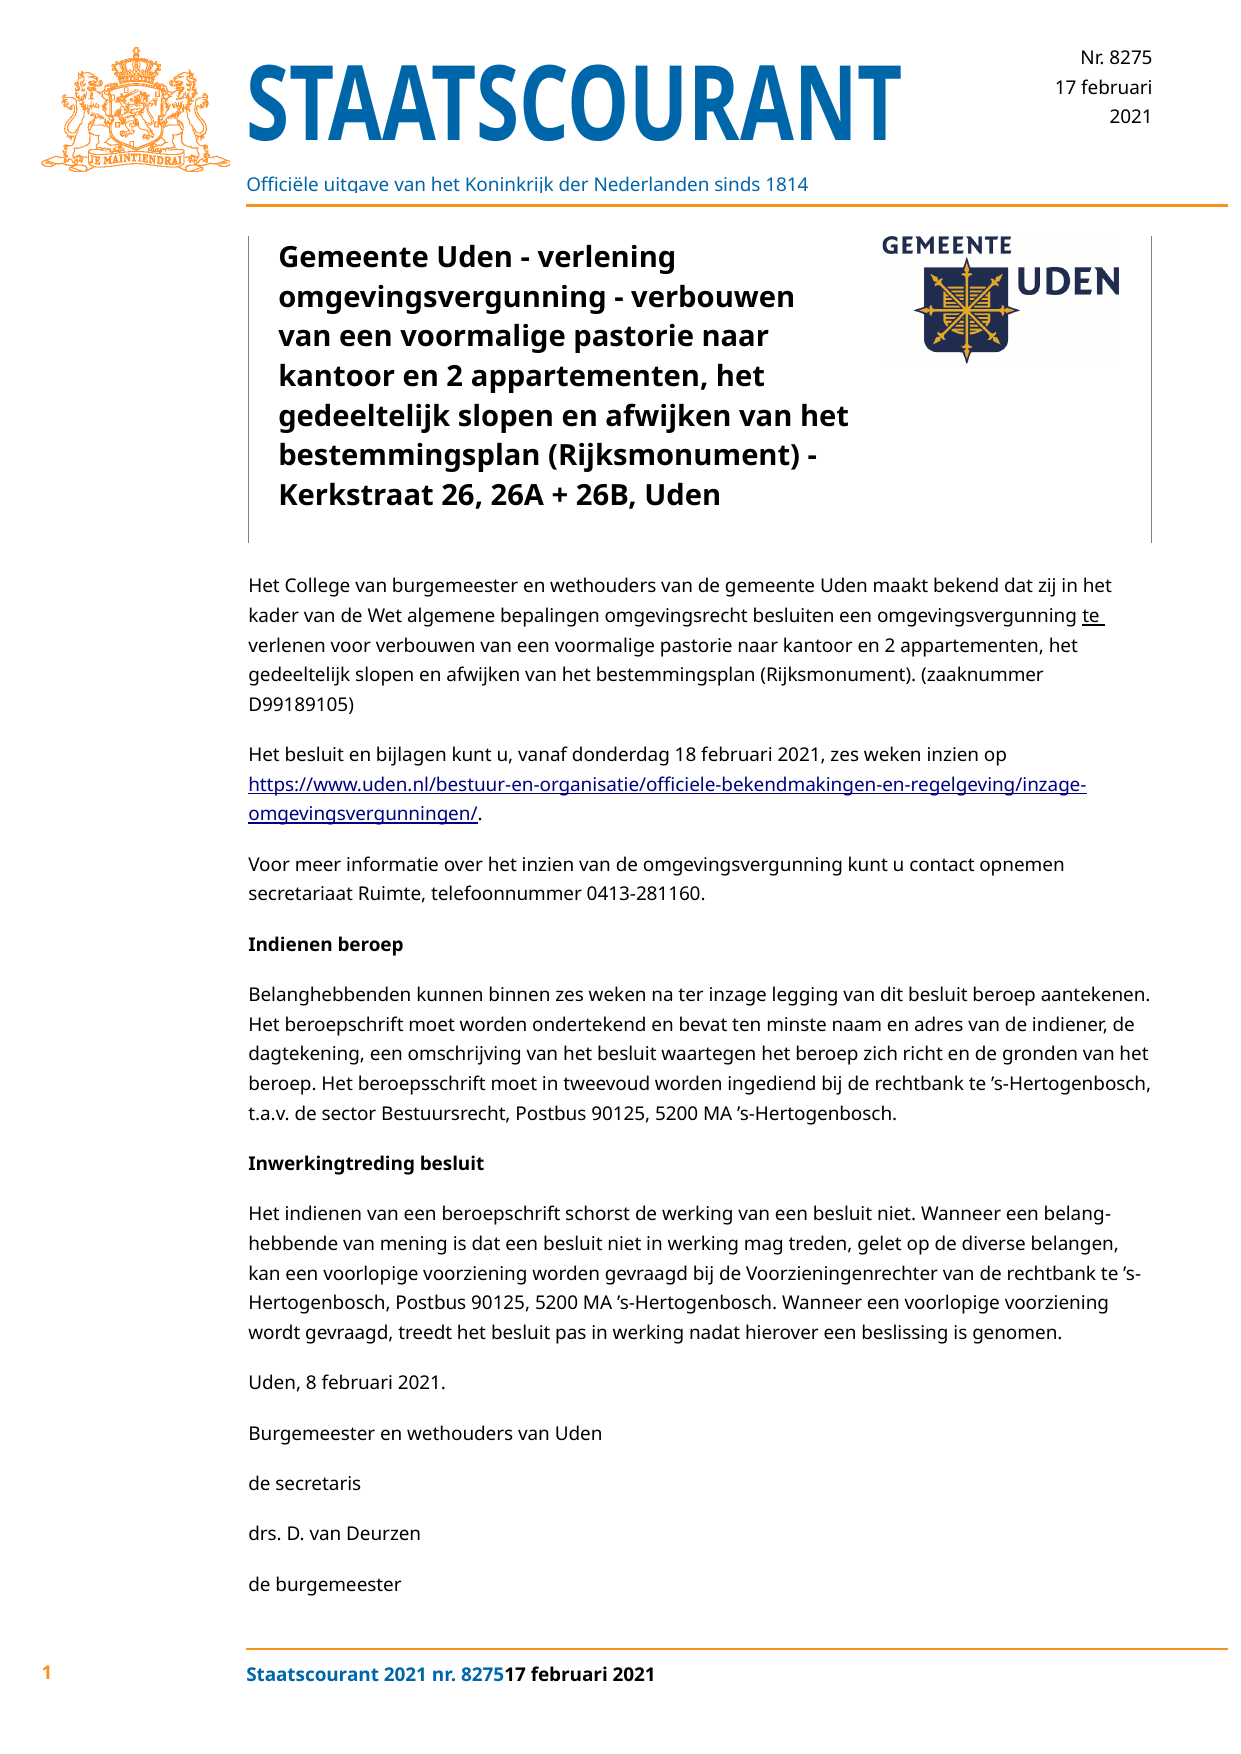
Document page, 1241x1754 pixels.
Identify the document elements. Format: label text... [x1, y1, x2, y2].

text Het besluit en bijlagen kunt u, vanaf donderdag 18 februari 2021, zes weken inzien op https://www.uden.nl/bestuur-en-organisatie/officiele-bekendmakingen-en-regelgeving/inzage-omgevingsvergunningen/. [248, 741, 1152, 826]
picture [41, 47, 231, 172]
table_header Gemeente Uden - verlening omgevingsvergunning - verbouwen van een voormalige pastorie naar kantoor en 2 appartementen, het gedeeltelijk slopen en afwijken van het bestemmingsplan (Rijksmonument) - Kerkstraat 26, 26A + 26B, Uden [249, 236, 850, 543]
text de burgemeester [248, 1571, 1152, 1597]
text Voor meer informatie over het inzien van de omgevingsvergunning kunt u contact opnemen secretariaat Ruimte, telefoonnummer 0413-281160. [248, 851, 1152, 906]
picture [882, 236, 1119, 364]
text Uden, 8 februari 2021. [248, 1369, 1152, 1395]
text Belanghebbenden kunnen binnen zes weken na ter inzage legging van dit besluit beroep aantekenen. Het beroepschrift moet worden ondertekend en bevat ten minste naam en adres van de indiener, de dagtekening, een omschrijving van het besluit waartegen het beroep zich richt en de gronden van het beroep. Het beroepsschrift moet in tweevoud worden ingediend bij de rechtbank te ’s-Hertogenbosch, t.a.v. de sector Bestuursrecht, Postbus 90125, 5200 MA ’s-Hertogenbosch. [248, 981, 1152, 1126]
text Inwerkingtreding besluit [248, 1150, 1152, 1176]
text drs. D. van Deurzen [248, 1521, 1152, 1546]
table_header [850, 236, 1151, 543]
text Het College van burgemeester en wethouders van de gemeente Uden maakt bekend dat zij in het kader van de Wet algemene bepalingen omgevingsrecht besluiten een omgevingsvergunning te verlenen voor verbouwen van een voormalige pastorie naar kantoor en 2 appartementen, het gedeeltelijk slopen en afwijken van het bestemmingsplan (Rijksmonument). (zaaknummer D99189105) [248, 573, 1152, 717]
text Burgemeester en wethouders van Uden [248, 1420, 1152, 1446]
text Het indienen van een beroepschrift schorst de werking van een besluit niet. Wanneer een belang­hebbende van mening is dat een besluit niet in werking mag treden, gelet op de diverse belangen, kan een voorlopige voorziening worden gevraagd bij de Voorzieningenrechter van de rechtbank te ’s-Hertogenbosch, Postbus 90125, 5200 MA ’s-Hertogenbosch. Wanneer een voorlopige voorziening wordt gevraagd, treedt het besluit pas in werking nadat hierover een beslissing is genomen. [248, 1201, 1152, 1345]
text de secretaris [248, 1470, 1152, 1496]
text Indienen beroep [248, 931, 1152, 957]
